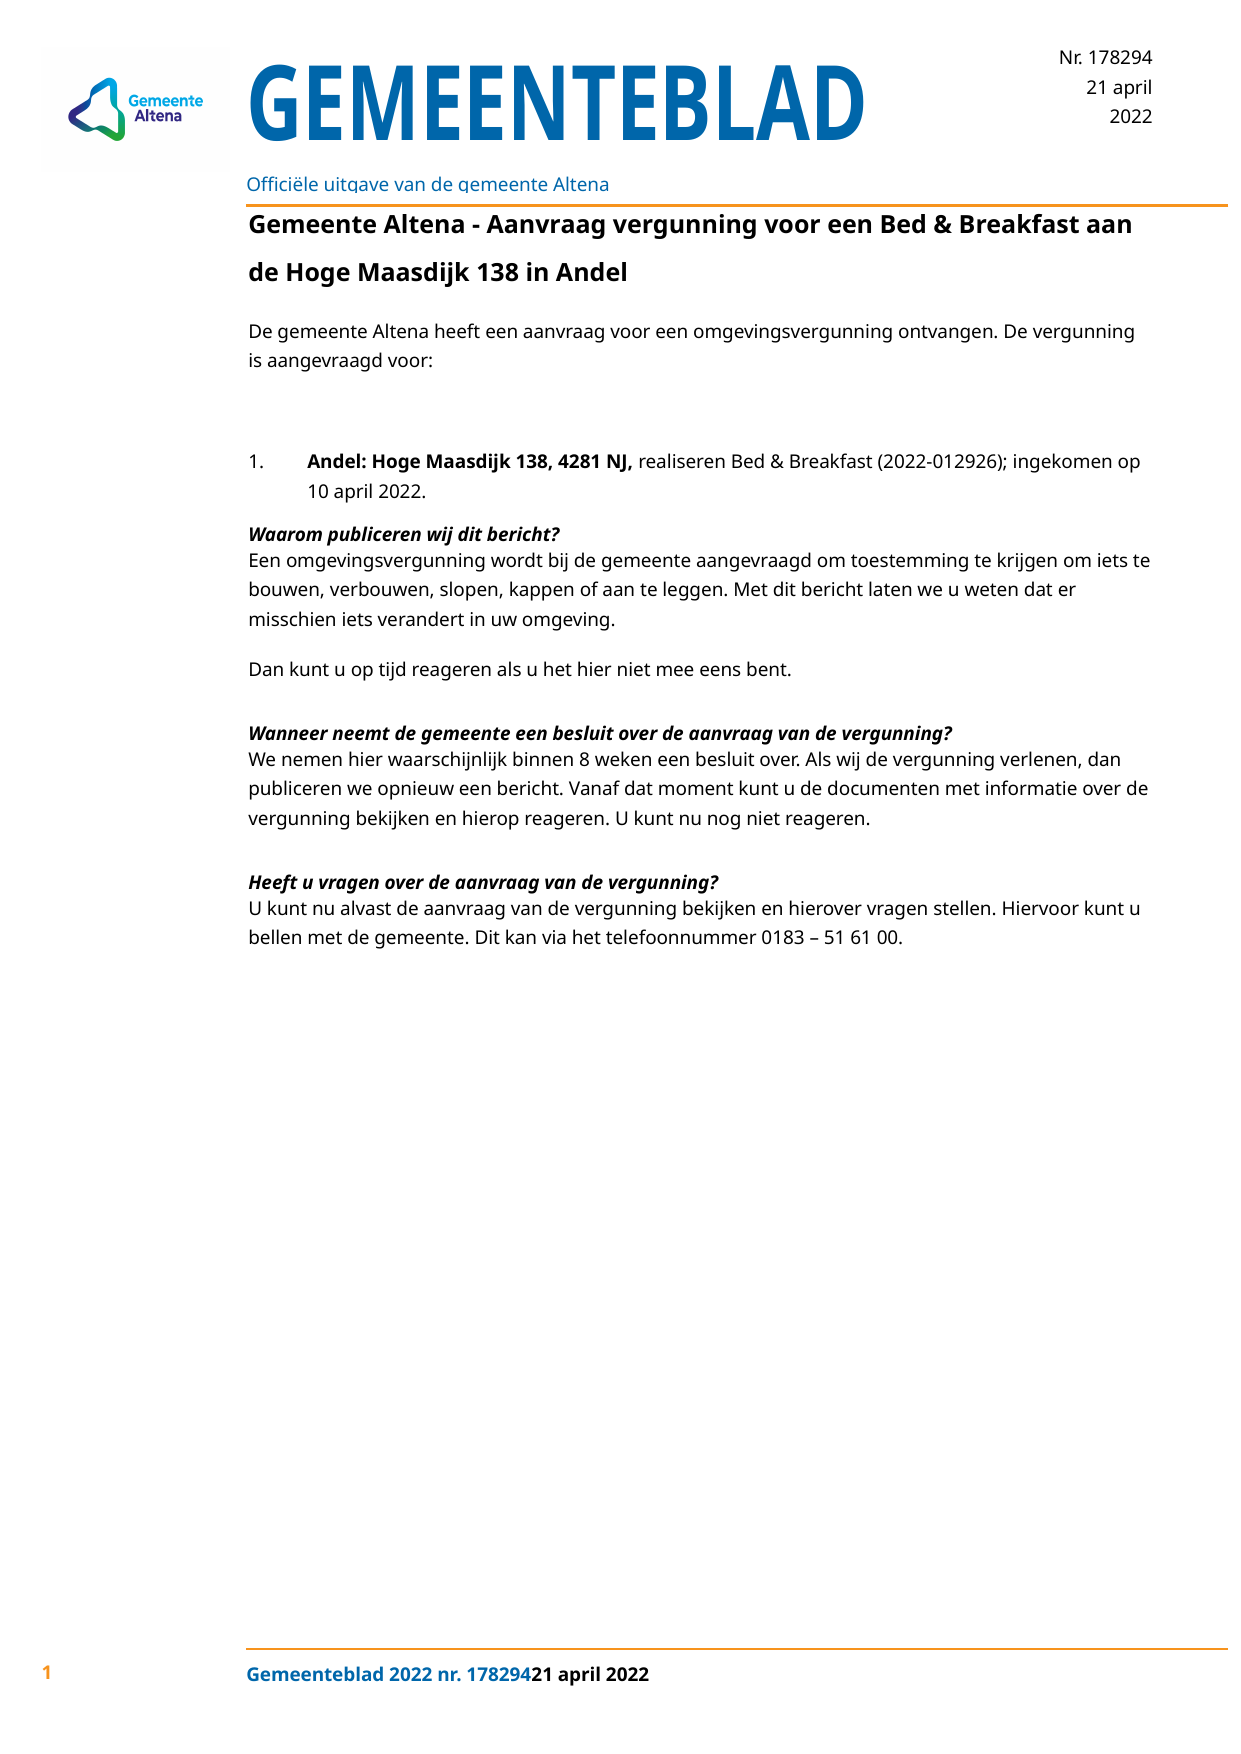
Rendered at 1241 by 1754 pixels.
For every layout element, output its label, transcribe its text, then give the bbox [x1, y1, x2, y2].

text U kunt nu alvast de aanvraag van de vergunning bekijken en hierover vragen stellen. Hiervoor kunt u bellen met de gemeente. Dit kan via het telefoonnummer 0183 – 51 61 00. [248, 895, 1152, 950]
text Dan kunt u op tijd reageren als u het hier niet mee eens bent. [248, 656, 1152, 682]
text We nemen hier waarschijnlijk binnen 8 weken een besluit over. Als wij de vergunning verlenen, dan publiceren we opnieuw een bericht. Vanaf dat moment kunt u de documenten met informatie over de vergunning bekijken en hierop reageren. U kunt nu nog niet reageren. [248, 746, 1152, 831]
text Wanneer neemt de gemeente een besluit over de aanvraag van de vergunning? [248, 720, 1152, 746]
list Andel: Hoge Maasdijk 138, 4281 NJ, realiseren Bed & Breakfast (2022-012926); ingekomen op 10 april 2022. [248, 448, 1152, 504]
text Een omgevingsvergunning wordt bij de gemeente aangevraagd om toestemming te krijgen om iets te bouwen, verbouwen, slopen, kappen of aan te leggen. Met dit bericht laten we u weten dat er misschien iets verandert in uw omgeving. [248, 547, 1152, 632]
picture [41, 47, 231, 172]
text De gemeente Altena heeft een aanvraag voor een omgevingsvergunning ontvangen. De vergunning is aangevraagd voor: [248, 318, 1152, 373]
text Gemeente Altena - Aanvraag vergunning voor een Bed & Breakfast aan de Hoge Maasdijk 138 in Andel [248, 207, 1152, 288]
text Heeft u vragen over de aanvraag van de vergunning? [248, 869, 1152, 895]
text Waarom publiceren wij dit bericht? [248, 521, 1152, 547]
